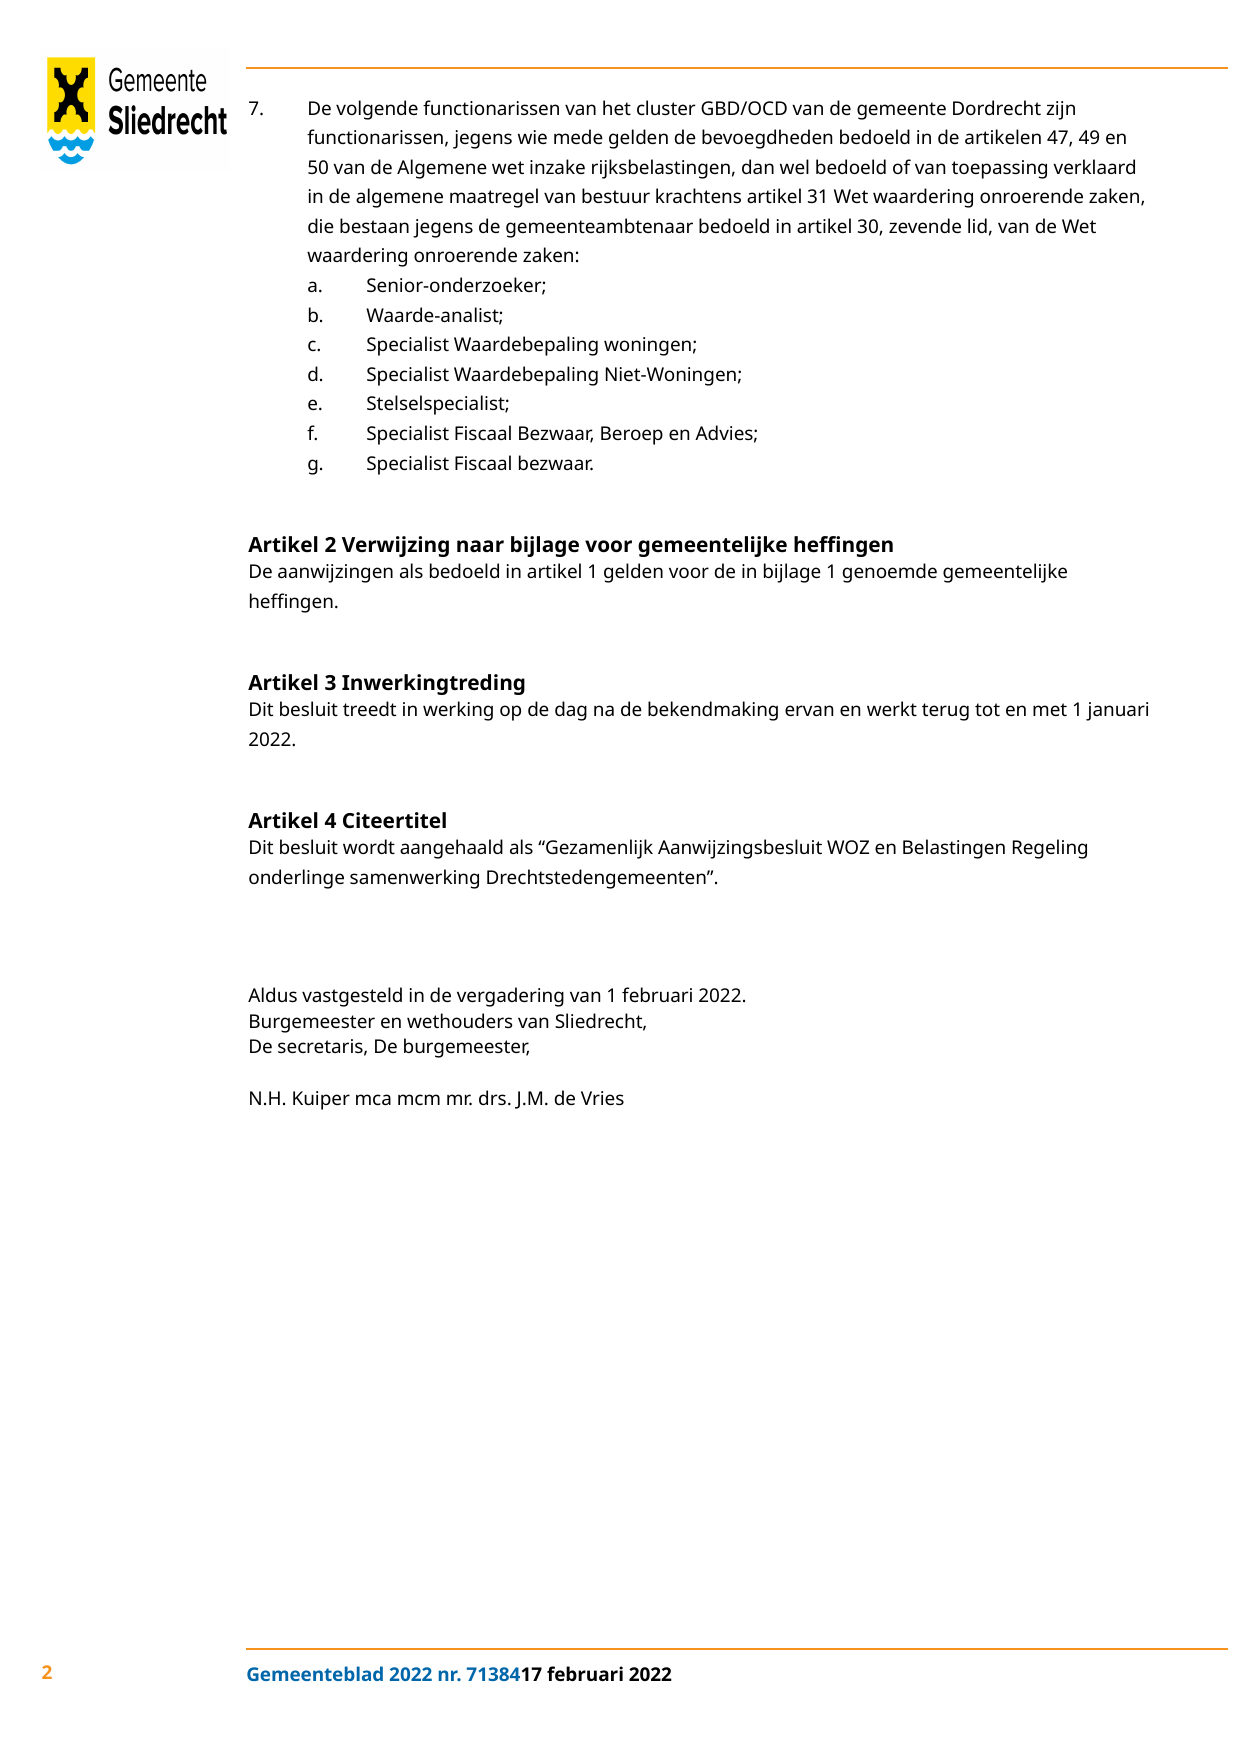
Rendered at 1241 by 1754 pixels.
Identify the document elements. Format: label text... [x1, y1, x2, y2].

list Specialist Waardebepaling woningen; [307, 331, 1152, 357]
text Burgemeester en wethouders van Sliedrecht, [248, 1008, 1152, 1034]
text Artikel 2 Verwijzing naar bijlage voor gemeentelijke heffingen [248, 530, 1152, 558]
text Dit besluit wordt aangehaald als “Gezamenlijk Aanwijzingsbesluit WOZ en Belastingen Regeling onderlinge samenwerking Drechtstedengemeenten”. [248, 834, 1152, 889]
list Senior-onderzoeker; [307, 272, 1152, 298]
list Specialist Fiscaal Bezwaar, Beroep en Advies; [307, 420, 1152, 446]
list Specialist Waardebepaling Niet-Woningen; [307, 361, 1152, 387]
text Aldus vastgesteld in de vergadering van 1 februari 2022. [248, 982, 1152, 1008]
text De aanwijzingen als bedoeld in artikel 1 gelden voor de in bijlage 1 genoemde gemeentelijke heffingen. [248, 558, 1152, 613]
picture [41, 47, 231, 172]
list Specialist Fiscaal bezwaar. [307, 450, 1152, 476]
text De secretaris, De burgemeester, [248, 1034, 1152, 1059]
text Dit besluit treedt in werking op de dag na de bekendmaking ervan en werkt terug tot en met 1 januari 2022. [248, 696, 1152, 752]
text Artikel 4 Citeertitel [248, 806, 1152, 834]
list De volgende functionarissen van het cluster GBD/OCD van de gemeente Dordrecht zijn functionarissen, jegens wie mede gelden de bevoegdheden bedoeld in de artikelen 47, 49 en 50 van de Algemene wet inzake rijksbelastingen, dan wel bedoeld of van toepassing verklaard in de algemene maatregel van bestuur krachtens artikel 31 Wet waardering onroerende zaken, die bestaan jegens de gemeenteambtenaar bedoeld in artikel 30, zevende lid, van de Wet waardering onroerende zaken: [248, 95, 1152, 268]
text N.H. Kuiper mca mcm mr. drs. J.M. de Vries [248, 1085, 1152, 1111]
text Artikel 3 Inwerkingtreding [248, 668, 1152, 696]
list Waarde-analist; [307, 302, 1152, 328]
list Stelselspecialist; [307, 391, 1152, 416]
